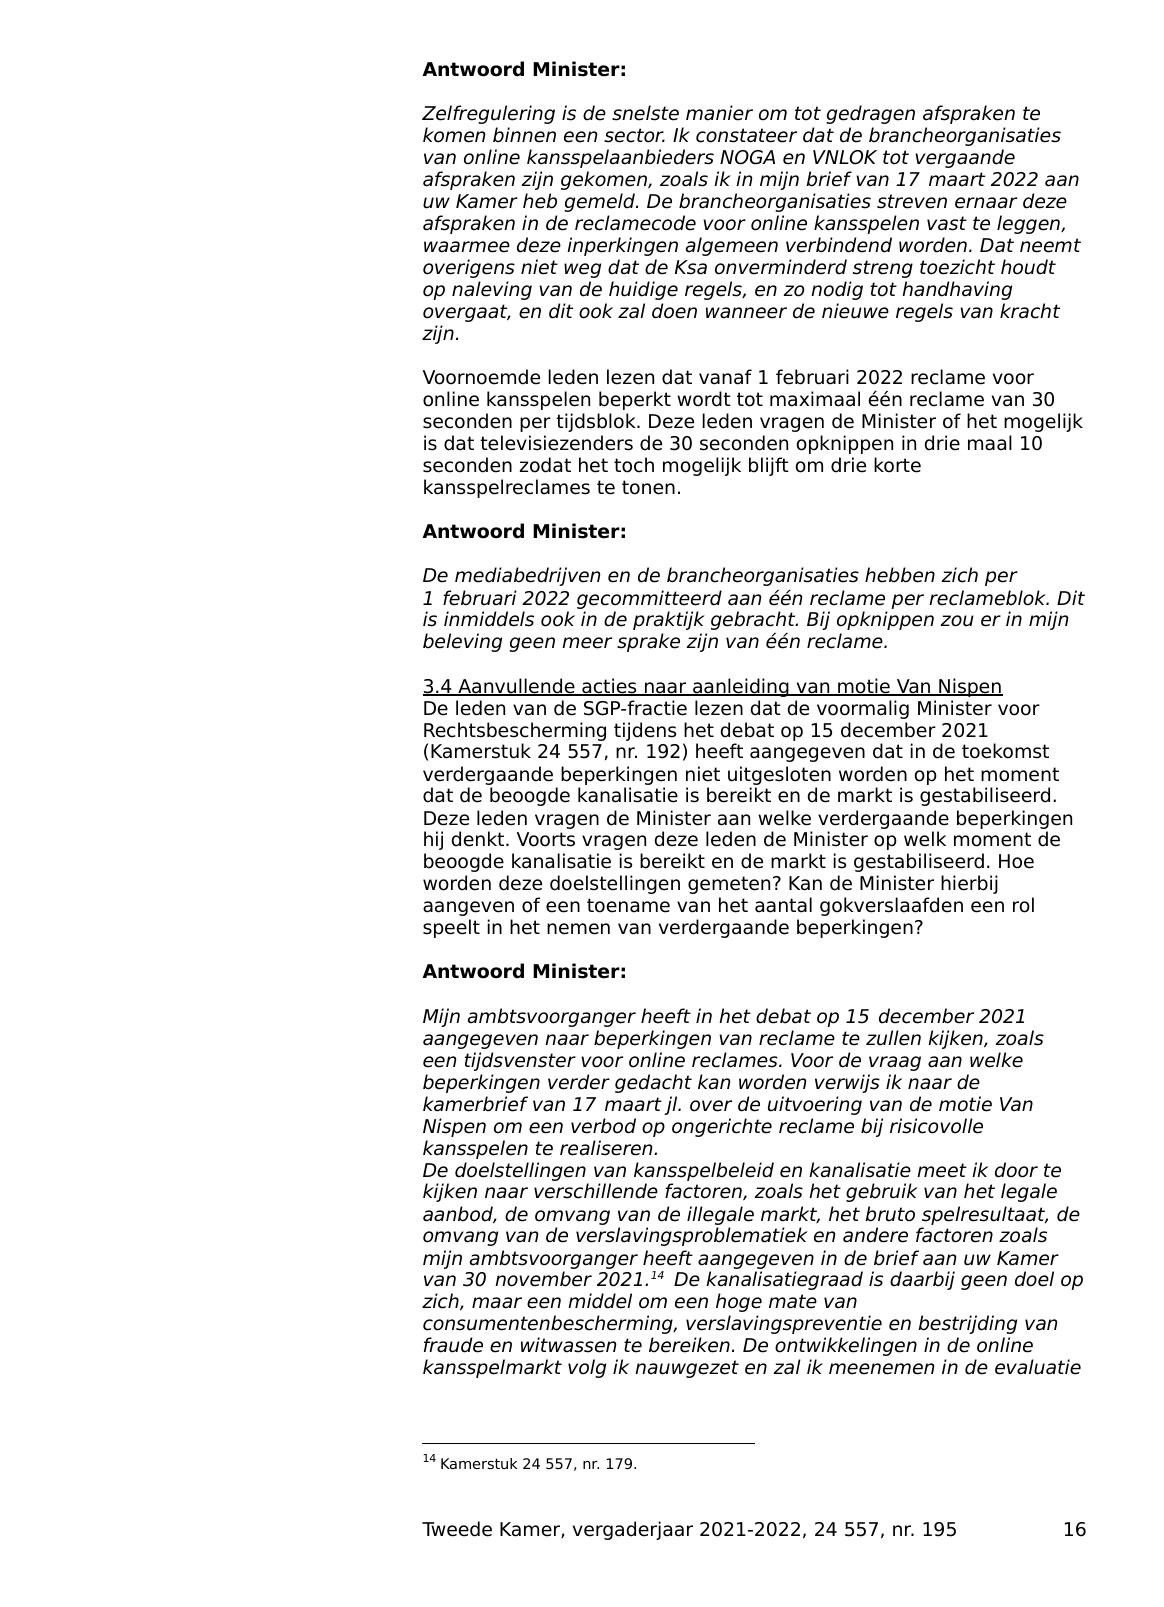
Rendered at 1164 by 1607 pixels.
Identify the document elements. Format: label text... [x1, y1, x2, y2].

text Voornoemde leden lezen dat vanaf 1 februari 2022 reclame voor online kansspelen beperkt wordt tot maximaal één reclame van 30 seconden per tijdsblok. Deze leden vragen de Minister of het mogelijk is dat televisiezenders de 30 seconden opknippen in drie maal 10 seconden zodat het toch mogelijk blijft om drie korte kansspelreclames te tonen. [422, 367, 1087, 499]
text De doelstellingen van kansspelbeleid en kanalisatie meet ik door te kijken naar verschillende factoren, zoals het gebruik van het legale aanbod, de omvang van de illegale markt, het bruto spelresultaat, de omvang van de verslavingsproblematiek en andere factoren zoals mijn ambtsvoorganger heeft aangegeven in de brief aan uw Kamer van 30 november 2021. De kanalisatiegraad is daarbij geen doel op zich, maar een middel om een hoge mate van consumentenbescherming, verslavingspreventie en bestrijding van fraude en witwassen te bereiken. De ontwikkelingen in de online kansspelmarkt volg ik nauwgezet en zal ik meenemen in de evaluatie [422, 1159, 1087, 1379]
text Mijn ambtsvoorganger heeft in het debat op 15 december 2021 aangegeven naar beperkingen van reclame te zullen kijken, zoals een tijdsvenster voor online reclames. Voor de vraag aan welke beperkingen verder gedacht kan worden verwijs ik naar de kamerbrief van 17 maart jl. over de uitvoering van de motie Van Nispen om een verbod op ongerichte reclame bij risicovolle kansspelen te realiseren. [422, 1006, 1087, 1159]
subtitle Antwoord Minister: [422, 59, 1087, 81]
text Kamerstuk 24 557, nr. 179. [422, 1452, 1087, 1474]
text Zelfregulering is de snelste manier om tot gedragen afspraken te komen binnen een sector. Ik constateer dat de brancheorganisaties van online kansspelaanbieders NOGA en VNLOK tot vergaande afspraken zijn gekomen, zoals ik in mijn brief van 17 maart 2022 aan uw Kamer heb gemeld. De brancheorganisaties streven ernaar deze afspraken in de reclamecode voor online kansspelen vast te leggen, waarmee deze inperkingen algemeen verbindend worden. Dat neemt overigens niet weg dat de Ksa onverminderd streng toezicht houdt op naleving van de huidige regels, en zo nodig tot handhaving overgaat, en dit ook zal doen wanneer de nieuwe regels van kracht zijn. [422, 103, 1087, 345]
subtitle Antwoord Minister: [422, 961, 1087, 983]
subtitle Antwoord Minister: [422, 521, 1087, 543]
text De mediabedrijven en de brancheorganisaties hebben zich per 1 februari 2022 gecommitteerd aan één reclame per reclameblok. Dit is inmiddels ook in de praktijk gebracht. Bij opknippen zou er in mijn beleving geen meer sprake zijn van één reclame. [422, 565, 1087, 653]
text De leden van de SGP-fractie lezen dat de voormalig Minister voor Rechtsbescherming tijdens het debat op 15 december 2021 (Kamerstuk 24 557, nr. 192) heeft aangegeven dat in de toekomst verdergaande beperkingen niet uitgesloten worden op het moment dat de beoogde kanalisatie is bereikt en de markt is gestabiliseerd. Deze leden vragen de Minister aan welke verdergaande beperkingen hij denkt. Voorts vragen deze leden de Minister op welk moment de beoogde kanalisatie is bereikt en de markt is gestabiliseerd. Hoe worden deze doelstellingen gemeten? Kan de Minister hierbij aangeven of een toename van het aantal gokverslaafden een rol speelt in het nemen van verdergaande beperkingen? [422, 697, 1087, 939]
subtitle 3.4 Aanvullende acties naar aanleiding van motie Van Nispen [422, 676, 1087, 697]
